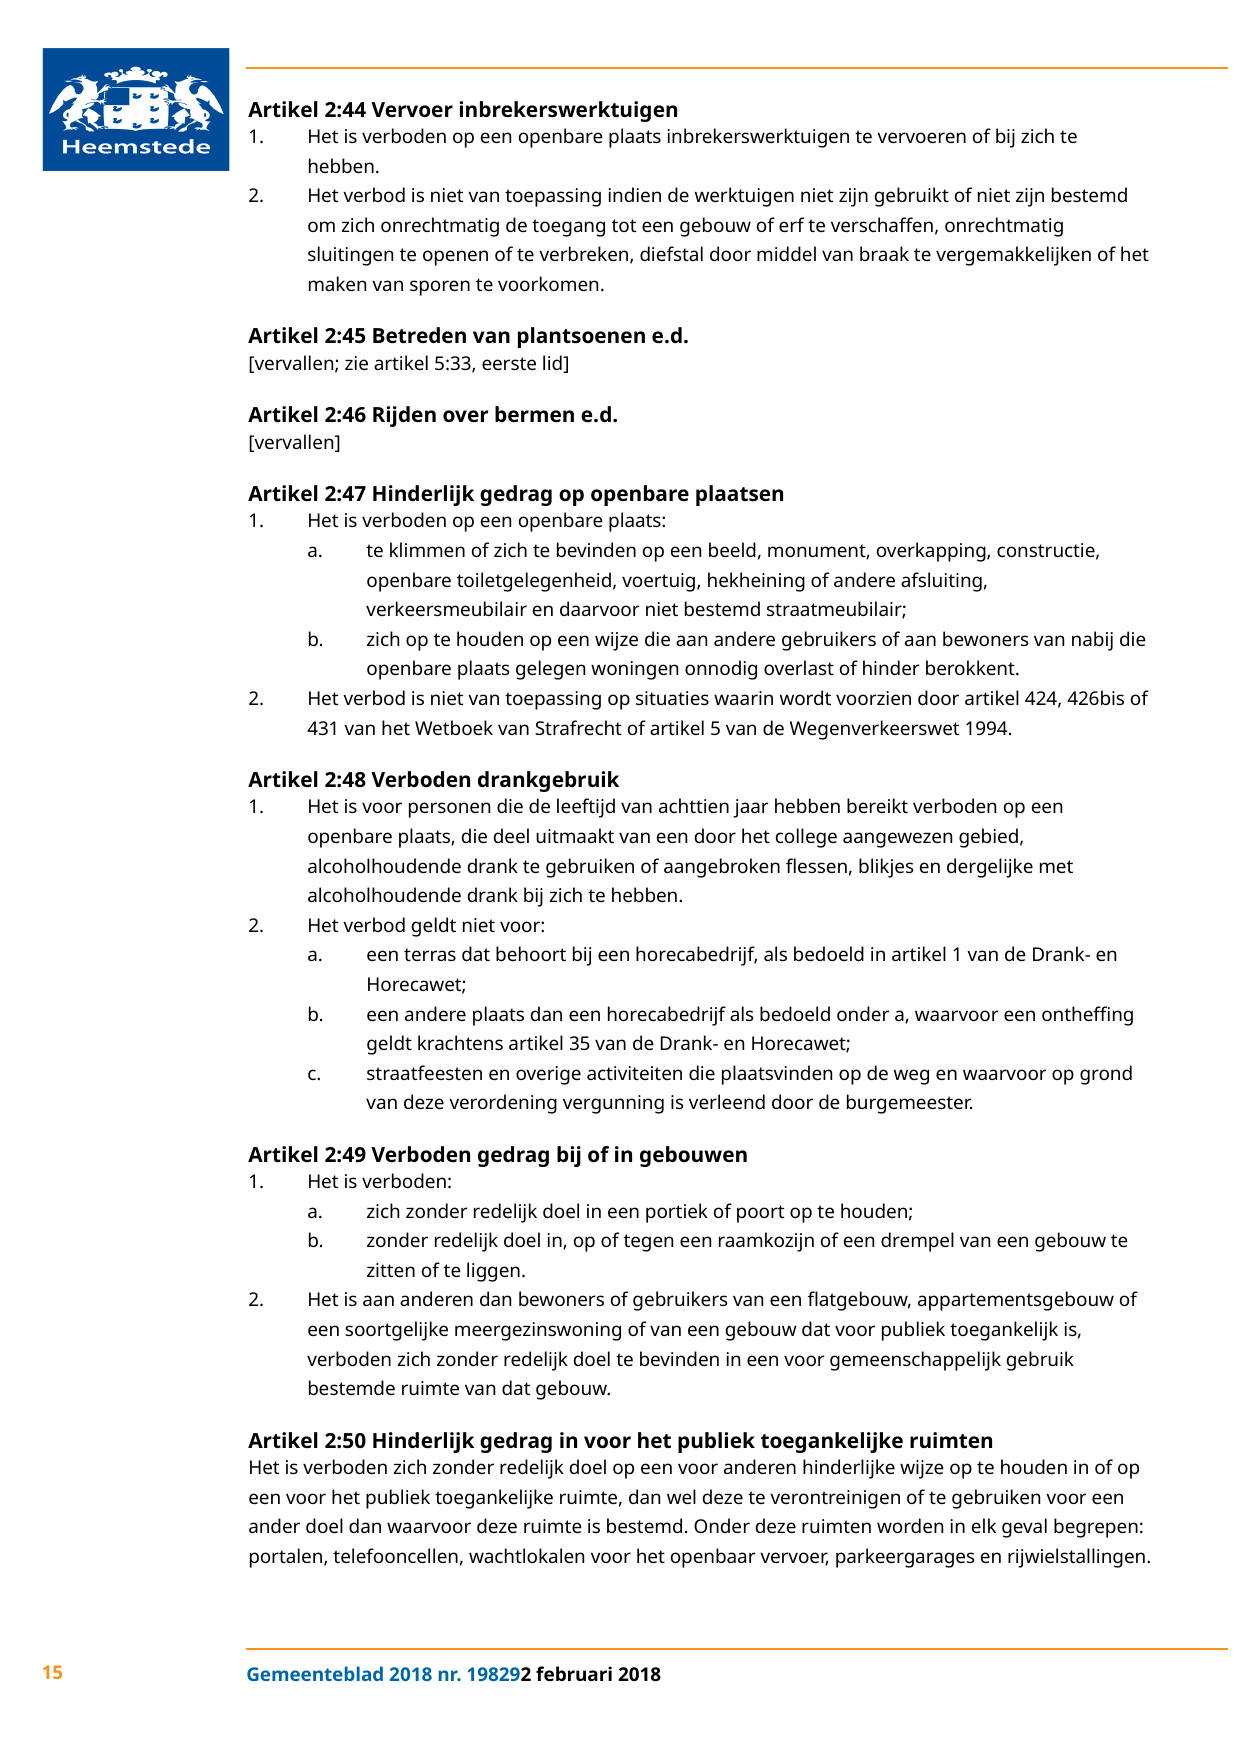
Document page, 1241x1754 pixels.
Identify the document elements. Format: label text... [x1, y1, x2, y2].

picture [41, 47, 231, 172]
list zonder redelijk doel in, op of tegen een raamkozijn of een drempel van een gebouw te zitten of te liggen. [307, 1227, 1152, 1283]
list zich zonder redelijk doel in een portiek of poort op te houden; [307, 1198, 1152, 1224]
list Het verbod is niet van toepassing op situaties waarin wordt voorzien door artikel 424, 426bis of 431 van het Wetboek van Strafrecht of artikel 5 van de Wegenverkeerswet 1994. [248, 685, 1152, 741]
list Het is voor personen die de leeftijd van achttien jaar hebben bereikt verboden op een openbare plaats, die deel uitmaakt van een door het college aangewezen gebied, alcoholhoudende drank te gebruiken of aangebroken flessen, blikjes en dergelijke met alcoholhoudende drank bij zich te hebben. [248, 794, 1152, 908]
list Het verbod is niet van toepassing indien de werktuigen niet zijn gebruikt of niet zijn bestemd om zich onrechtmatig de toegang tot een gebouw of erf te verschaffen, onrechtmatig sluitingen te openen of te verbreken, diefstal door middel van braak te vergemakkelijken of het maken van sporen te voorkomen. [248, 182, 1152, 297]
list straatfeesten en overige activiteiten die plaatsvinden op de weg en waarvoor op grond van deze verordening vergunning is verleend door de burgemeester. [307, 1060, 1152, 1115]
list een terras dat behoort bij een horecabedrijf, als bedoeld in artikel 1 van de Drank- en Horecawet; [307, 942, 1152, 997]
text Artikel 2:50 Hinderlijk gedrag in voor het publiek toegankelijke ruimten [248, 1426, 1152, 1454]
text Artikel 2:45 Betreden van plantsoenen e.d. [248, 322, 1152, 350]
list te klimmen of zich te bevinden op een beeld, monument, overkapping, constructie, openbare toiletgelegenheid, voertuig, hekheining of andere afsluiting, verkeersmeubilair en daarvoor niet bestemd straatmeubilair; [307, 537, 1152, 622]
text Artikel 2:49 Verboden gedrag bij of in gebouwen [248, 1140, 1152, 1168]
text Artikel 2:47 Hinderlijk gedrag op openbare plaatsen [248, 479, 1152, 508]
list Het is verboden op een openbare plaats: [248, 508, 1152, 533]
list Het is verboden: [248, 1168, 1152, 1194]
text Artikel 2:48 Verboden drankgebruik [248, 765, 1152, 794]
list Het is verboden op een openbare plaats inbrekerswerktuigen te vervoeren of bij zich te hebben. [248, 123, 1152, 178]
text [vervallen] [248, 429, 1152, 454]
text Artikel 2:44 Vervoer inbrekerswerktuigen [248, 95, 1152, 123]
text Het is verboden zich zonder redelijk doel op een voor anderen hinderlijke wijze op te houden in of op een voor het publiek toegankelijke ruimte, dan wel deze te verontreinigen of te gebruiken voor een ander doel dan waarvoor deze ruimte is bestemd. Onder deze ruimten worden in elk geval begrepen: portalen, telefooncellen, wachtlokalen voor het openbaar vervoer, parkeergarages en rijwielstallingen. [248, 1454, 1152, 1569]
list Het verbod geldt niet voor: [248, 912, 1152, 938]
list Het is aan anderen dan bewoners of gebruikers van een flatgebouw, appartementsgebouw of een soortgelijke meergezinswoning of van een gebouw dat voor publiek toegankelijk is, verboden zich zonder redelijk doel te bevinden in een voor gemeenschappelijk gebruik bestemde ruimte van dat gebouw. [248, 1287, 1152, 1401]
text Artikel 2:46 Rijden over bermen e.d. [248, 400, 1152, 429]
text [vervallen; zie artikel 5:33, eerste lid] [248, 350, 1152, 376]
list zich op te houden op een wijze die aan andere gebruikers of aan bewoners van nabij die openbare plaats gelegen woningen onnodig overlast of hinder berokkent. [307, 626, 1152, 681]
list een andere plaats dan een horecabedrijf als bedoeld onder a, waarvoor een ontheffing geldt krachtens artikel 35 van de Drank- en Horecawet; [307, 1001, 1152, 1056]
